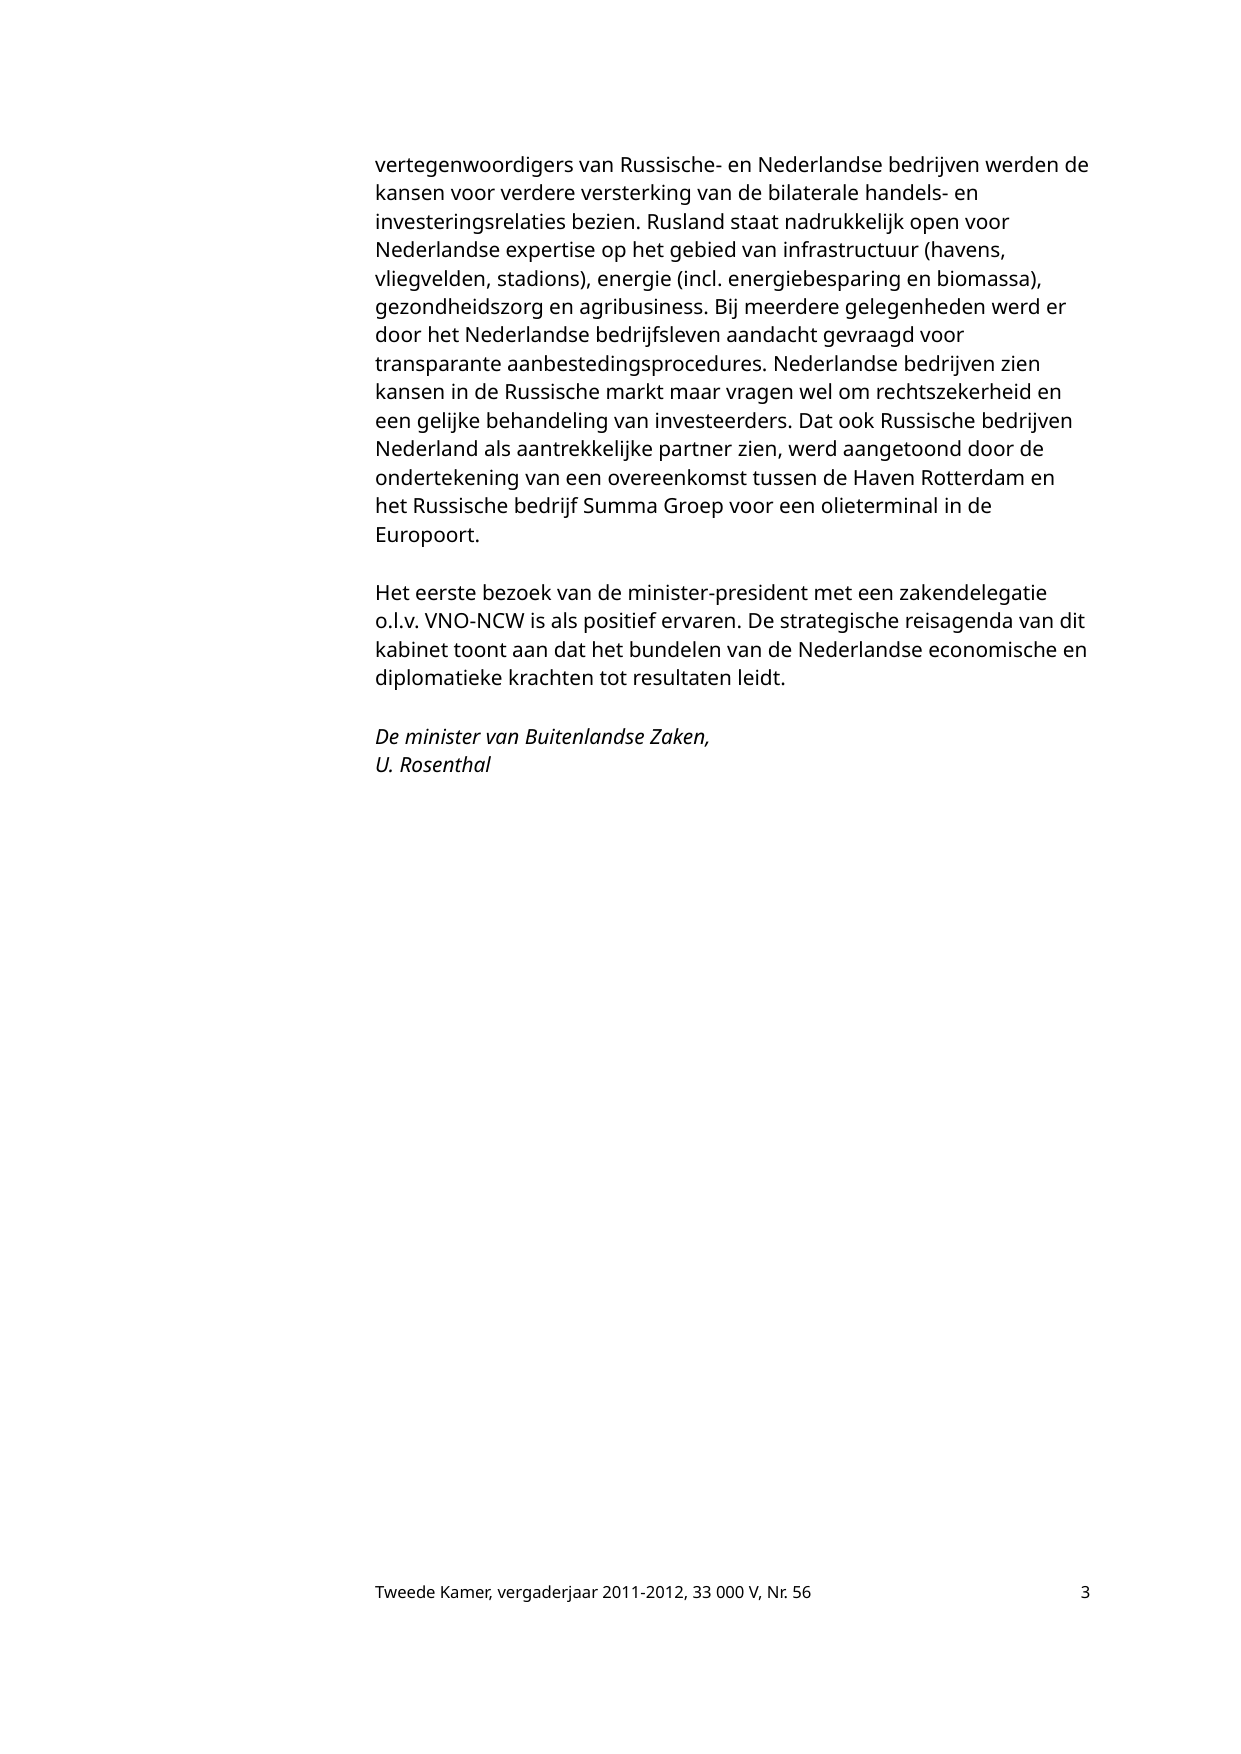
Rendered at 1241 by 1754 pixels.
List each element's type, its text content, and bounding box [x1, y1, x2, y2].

text Het eerste bezoek van de minister-president met een zakendelegatie o.l.v. VNO-NCW is als positief ervaren. De strategische reisagenda van dit kabinet toont aan dat het bundelen van de Nederlandse economische en diplomatieke krachten tot resultaten leidt. [375, 578, 1090, 692]
text vertegenwoordigers van Russische- en Nederlandse bedrijven werden de kansen voor verdere versterking van de bilaterale handels- en investeringsrelaties bezien. Rusland staat nadrukkelijk open voor Nederlandse expertise op het gebied van infrastructuur (havens, vliegvelden, stadions), energie (incl. energiebesparing en biomassa), gezondheidszorg en agribusiness. Bij meerdere gelegenheden werd er door het Nederlandse bedrijfsleven aandacht gevraagd voor transparante aanbestedingsprocedures. Nederlandse bedrijven zien kansen in de Russische markt maar vragen wel om rechtszekerheid en een gelijke behandeling van investeerders. Dat ook Russische bedrijven Nederland als aantrekkelijke partner zien, werd aangetoond door de ondertekening van een overeenkomst tussen de Haven Rotterdam en het Russische bedrijf Summa Groep voor een olieterminal in de Europoort. [375, 150, 1090, 548]
text U. Rosenthal [375, 750, 1090, 779]
text De minister van Buitenlandse Zaken, [375, 722, 1090, 750]
